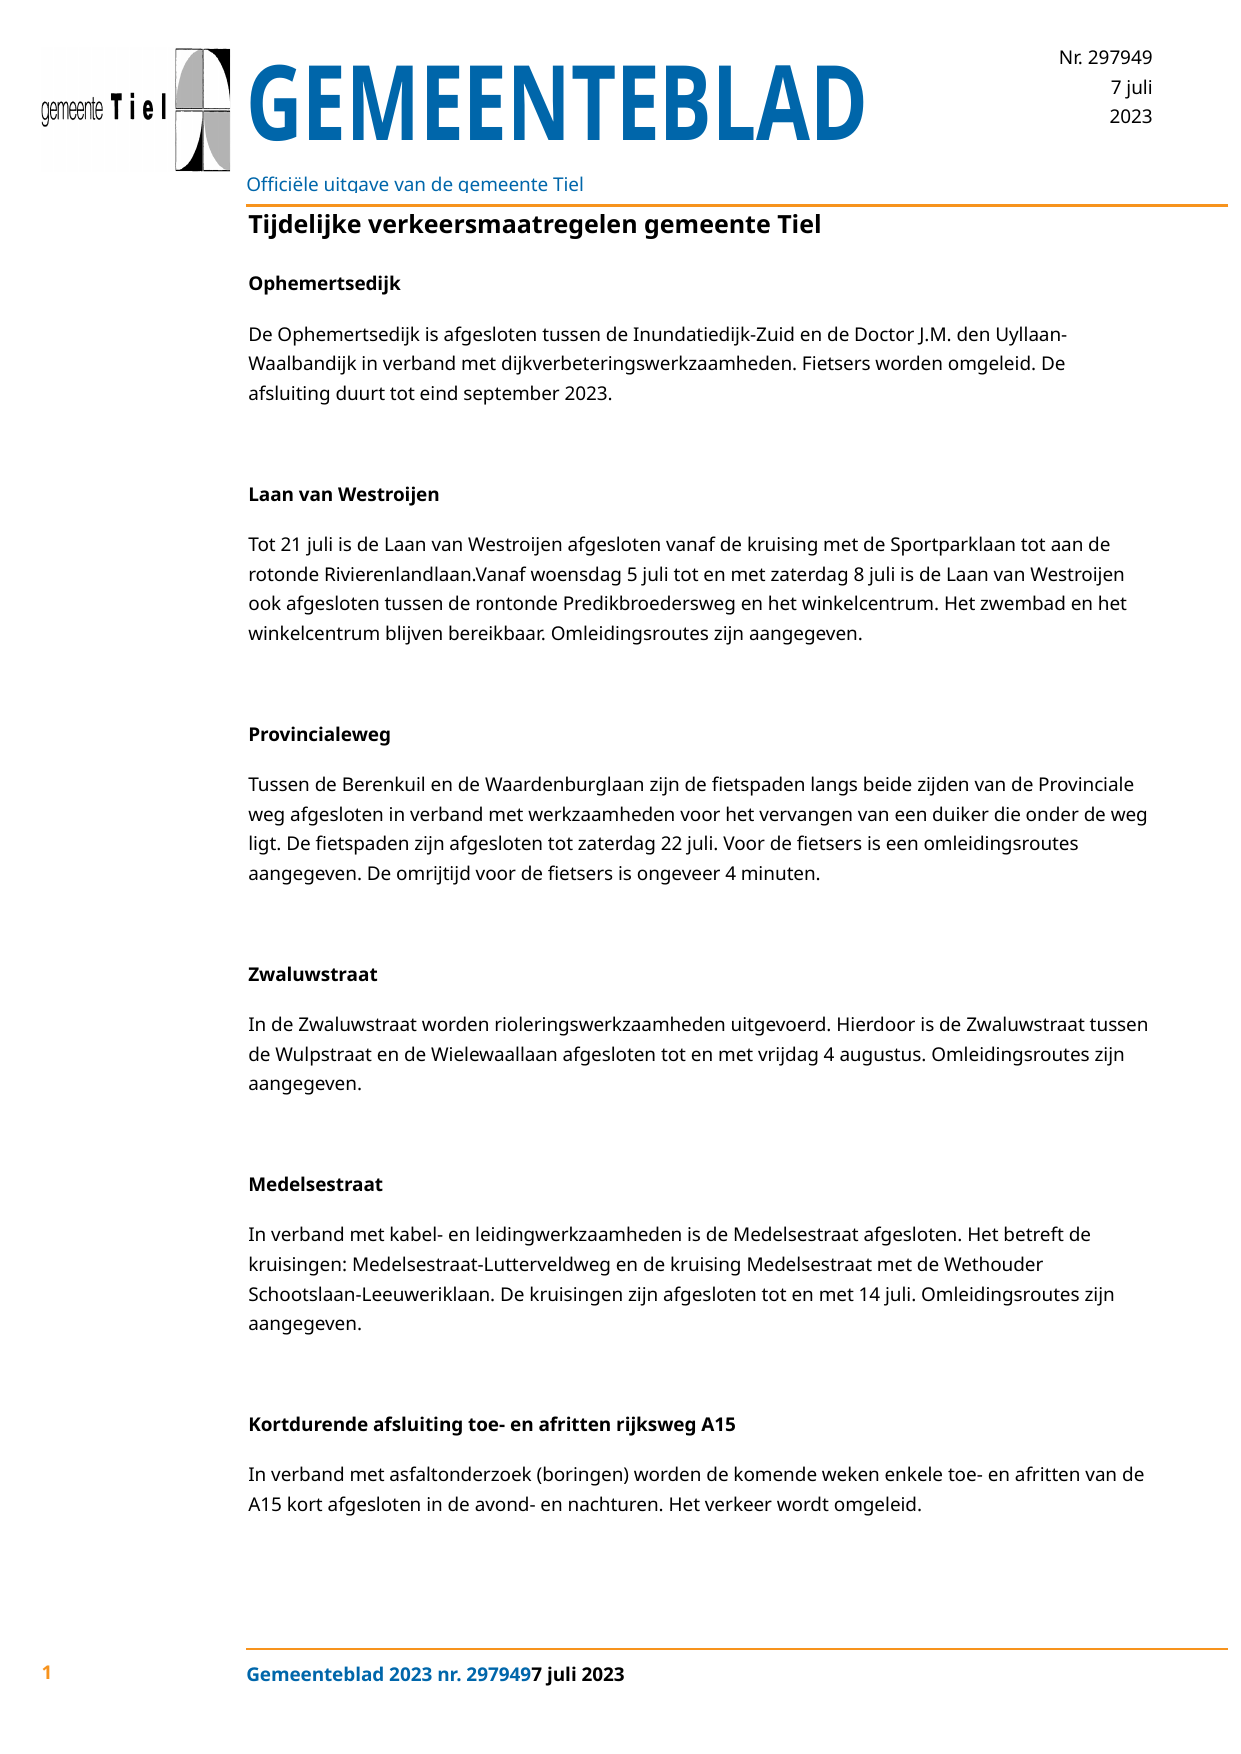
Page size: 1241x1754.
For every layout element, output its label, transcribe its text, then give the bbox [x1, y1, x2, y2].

text Tijdelijke verkeersmaatregelen gemeente Tiel [248, 207, 1152, 241]
text Laan van Westroijen [248, 481, 1152, 506]
text Tot 21 juli is de Laan van Westroijen afgesloten vanaf de kruising met de Sportparklaan tot aan de rotonde Rivierenlandlaan.Vanaf woensdag 5 juli tot en met zaterdag 8 juli is de Laan van Westroijen ook afgesloten tussen de rontonde Predikbroedersweg en het winkelcentrum. Het zwembad en het winkelcentrum blijven bereikbaar. Omleidingsroutes zijn aangegeven. [248, 531, 1152, 646]
text Zwaluwstraat [248, 961, 1152, 986]
text In verband met asfaltonderzoek (boringen) worden de komende weken enkele toe- en afritten van de A15 kort afgesloten in de avond- en nachturen. Het verkeer wordt omgeleid. [248, 1462, 1152, 1517]
text De Ophemertsedijk is afgesloten tussen de Inundatiedijk-Zuid en de Doctor J.M. den Uyllaan-Waalbandijk in verband met dijkverbeteringswerkzaamheden. Fietsers worden omgeleid. De afsluiting duurt tot eind september 2023. [248, 321, 1152, 406]
text Kortdurende afsluiting toe- en afritten rijksweg A15 [248, 1411, 1152, 1437]
text Tussen de Berenkuil en de Waardenburglaan zijn de fietspaden langs beide zijden van de Provinciale weg afgesloten in verband met werkzaamheden voor het vervangen van een duiker die onder de weg ligt. De fietspaden zijn afgesloten tot zaterdag 22 juli. Voor de fietsers is een omleidingsroutes aangegeven. De omrijtijd voor de fietsers is ongeveer 4 minuten. [248, 771, 1152, 886]
text Medelsestraat [248, 1171, 1152, 1197]
text Provincialeweg [248, 721, 1152, 746]
text In de Zwaluwstraat worden rioleringswerkzaamheden uitgevoerd. Hierdoor is de Zwaluwstraat tussen de Wulpstraat en de Wielewaallaan afgesloten tot en met vrijdag 4 augustus. Omleidingsroutes zijn aangegeven. [248, 1011, 1152, 1096]
text In verband met kabel- en leidingwerkzaamheden is de Medelsestraat afgesloten. Het betreft de kruisingen: Medelsestraat-Lutterveldweg en de kruising Medelsestraat met de Wethouder Schootslaan-Leeuweriklaan. De kruisingen zijn afgesloten tot en met 14 juli. Omleidingsroutes zijn aangegeven. [248, 1222, 1152, 1336]
picture [41, 47, 231, 172]
text Ophemertsedijk [248, 270, 1152, 296]
